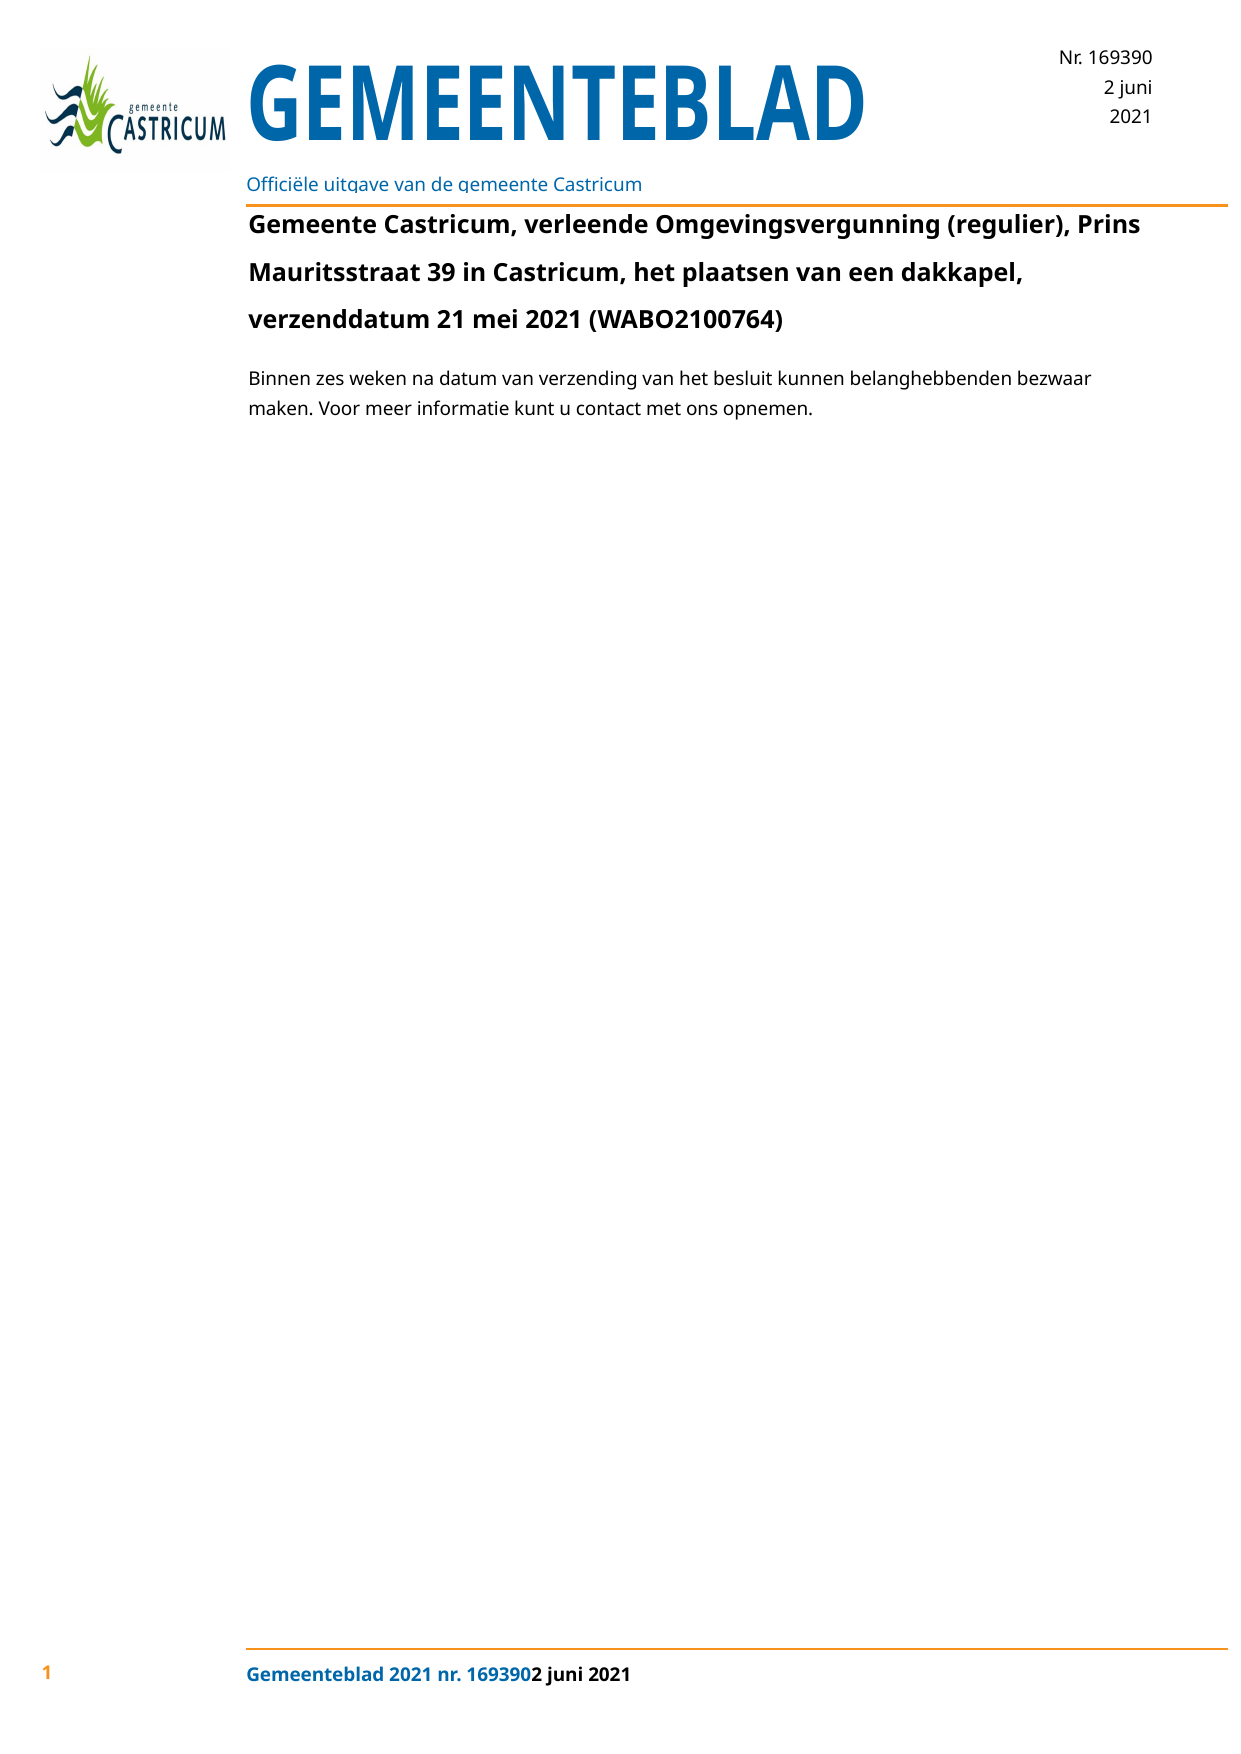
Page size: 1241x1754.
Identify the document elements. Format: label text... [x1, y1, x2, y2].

text Gemeente Castricum, verleende Omgevingsvergunning (regulier), Prins Mauritsstraat 39 in Castricum, het plaatsen van een dakkapel, verzenddatum 21 mei 2021 (WABO2100764) [248, 207, 1152, 336]
picture [41, 47, 231, 172]
text Binnen zes weken na datum van verzending van het besluit kunnen belanghebbenden bezwaar maken. Voor meer informatie kunt u contact met ons opnemen. [248, 366, 1152, 421]
